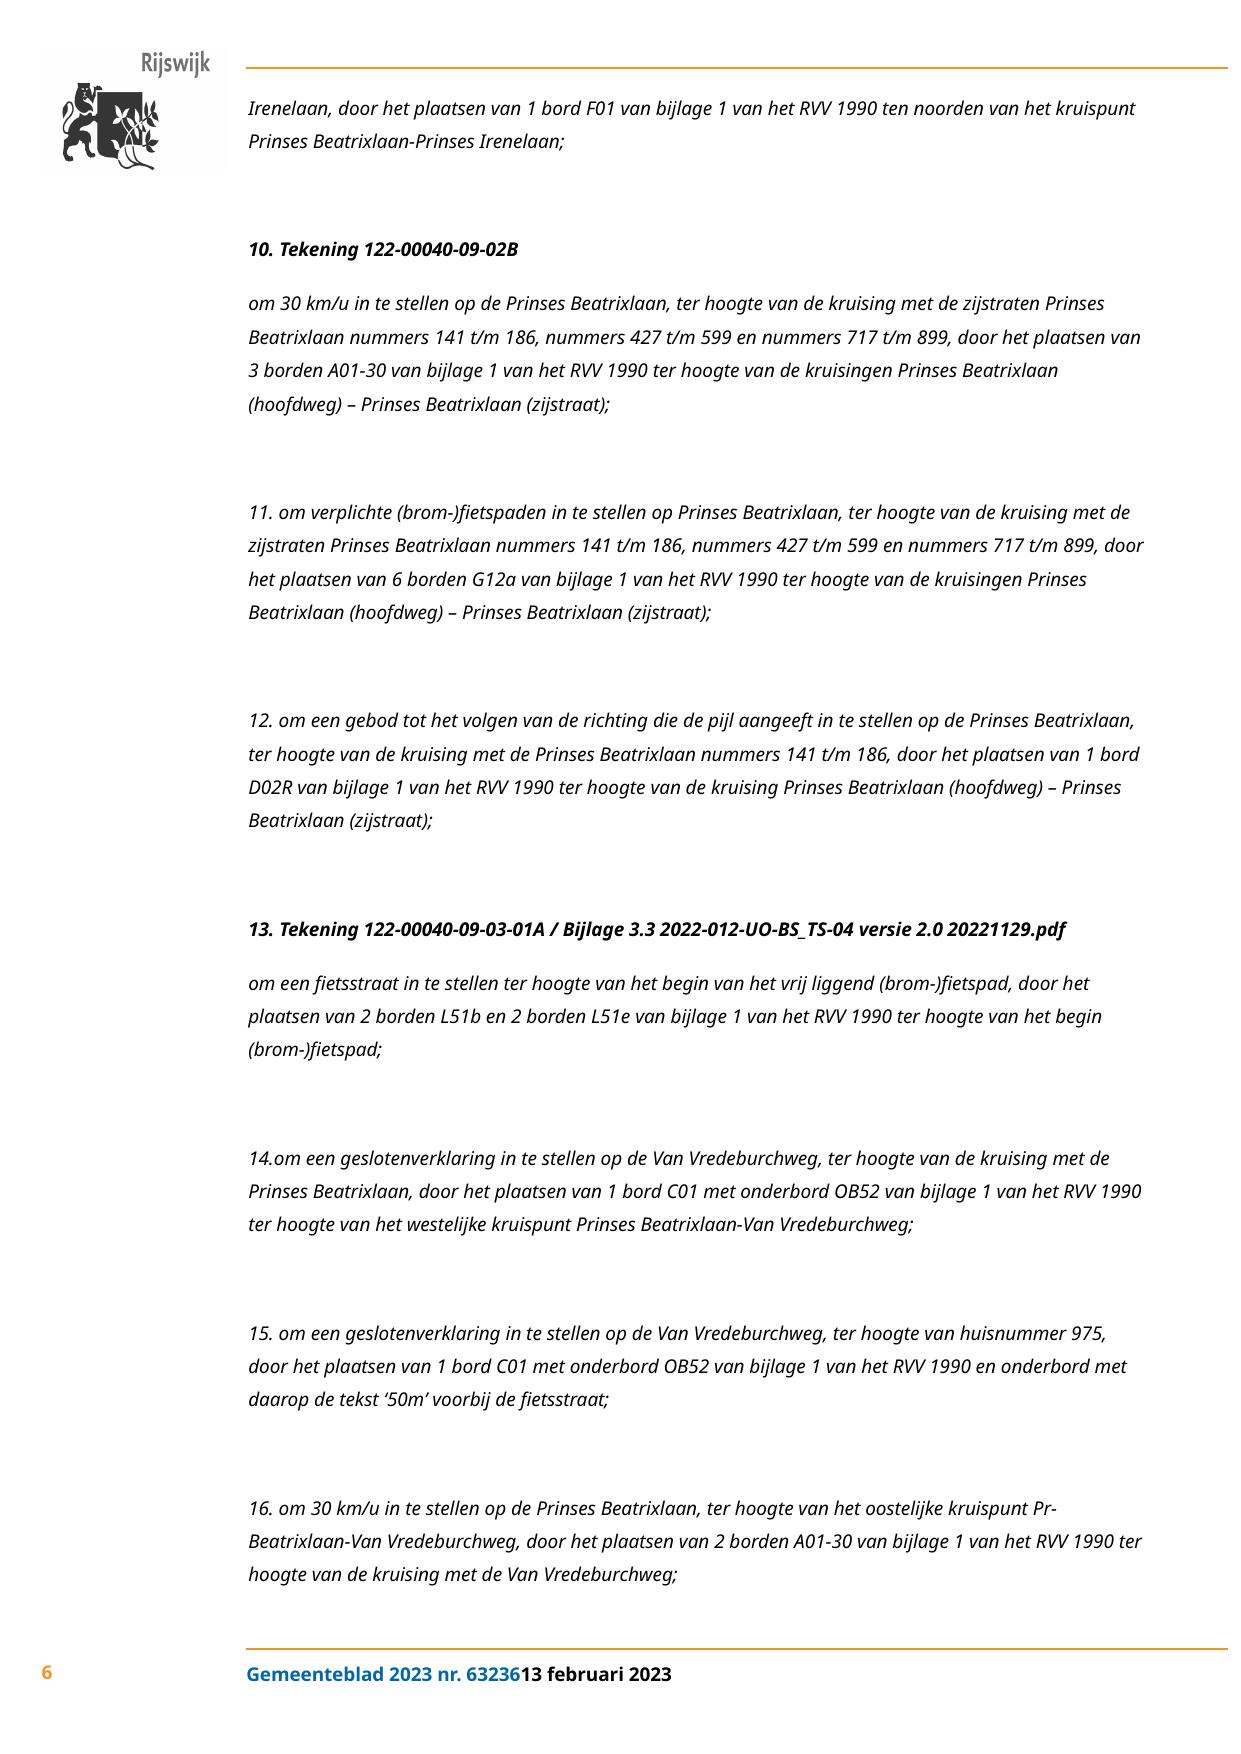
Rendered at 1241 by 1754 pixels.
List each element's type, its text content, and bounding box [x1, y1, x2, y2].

text 16. om 30 km/u in te stellen op de Prinses Beatrixlaan, ter hoogte van het oostelijke kruispunt Pr-Beatrixlaan-Van Vredeburchweg, door het plaatsen van 2 borden A01-30 van bijlage 1 van het RVV 1990 ter hoogte van de kruising met de Van Vredeburchweg; [248, 1495, 1152, 1587]
text 13. Tekening 122-00040-09-03-01A / Bijlage 3.3 2022-012-UO-BS_TS-04 versie 2.0 20221129.pdf [248, 916, 1152, 941]
text 11. om verplichte (brom-)fietspaden in te stellen op Prinses Beatrixlaan, ter hoogte van de kruising met de zijstraten Prinses Beatrixlaan nummers 141 t/m 186, nummers 427 t/m 599 en nummers 717 t/m 899, door het plaatsen van 6 borden G12a van bijlage 1 van het RVV 1990 ter hoogte van de kruisingen Prinses Beatrixlaan (hoofdweg) – Prinses Beatrixlaan (zijstraat); [248, 499, 1152, 625]
text 12. om een gebod tot het volgen van de richting die de pijl aangeeft in te stellen op de Prinses Beatrixlaan, ter hoogte van de kruising met de Prinses Beatrixlaan nummers 141 t/m 186, door het plaatsen van 1 bord D02R van bijlage 1 van het RVV 1990 ter hoogte van de kruising Prinses Beatrixlaan (hoofdweg) – Prinses Beatrixlaan (zijstraat); [248, 707, 1152, 833]
text om een fietsstraat in te stellen ter hoogte van het begin van het vrij liggend (brom-)fietspad, door het plaatsen van 2 borden L51b en 2 borden L51e van bijlage 1 van het RVV 1990 ter hoogte van het begin (brom-)fietspad; [248, 970, 1152, 1062]
text Irenelaan, door het plaatsen van 1 bord F01 van bijlage 1 van het RVV 1990 ten noorden van het kruispunt Prinses Beatrixlaan-Prinses Irenelaan; [248, 95, 1152, 154]
text 10. Tekening 122-00040-09-02B [248, 236, 1152, 262]
text 15. om een geslotenverklaring in te stellen op de Van Vredeburchweg, ter hoogte van huisnummer 975, door het plaatsen van 1 bord C01 met onderbord OB52 van bijlage 1 van het RVV 1990 en onderbord met daarop de tekst ‘50m’ voorbij de fietsstraat; [248, 1320, 1152, 1412]
text om 30 km/u in te stellen op de Prinses Beatrixlaan, ter hoogte van de kruising met de zijstraten Prinses Beatrixlaan nummers 141 t/m 186, nummers 427 t/m 599 en nummers 717 t/m 899, door het plaatsen van 3 borden A01-30 van bijlage 1 van het RVV 1990 ter hoogte van de kruisingen Prinses Beatrixlaan (hoofdweg) – Prinses Beatrixlaan (zijstraat); [248, 290, 1152, 416]
text 14.om een geslotenverklaring in te stellen op de Van Vredeburchweg, ter hoogte van de kruising met de Prinses Beatrixlaan, door het plaatsen van 1 bord C01 met onderbord OB52 van bijlage 1 van het RVV 1990 ter hoogte van het westelijke kruispunt Prinses Beatrixlaan-Van Vredeburchweg; [248, 1145, 1152, 1237]
picture [41, 47, 231, 172]
